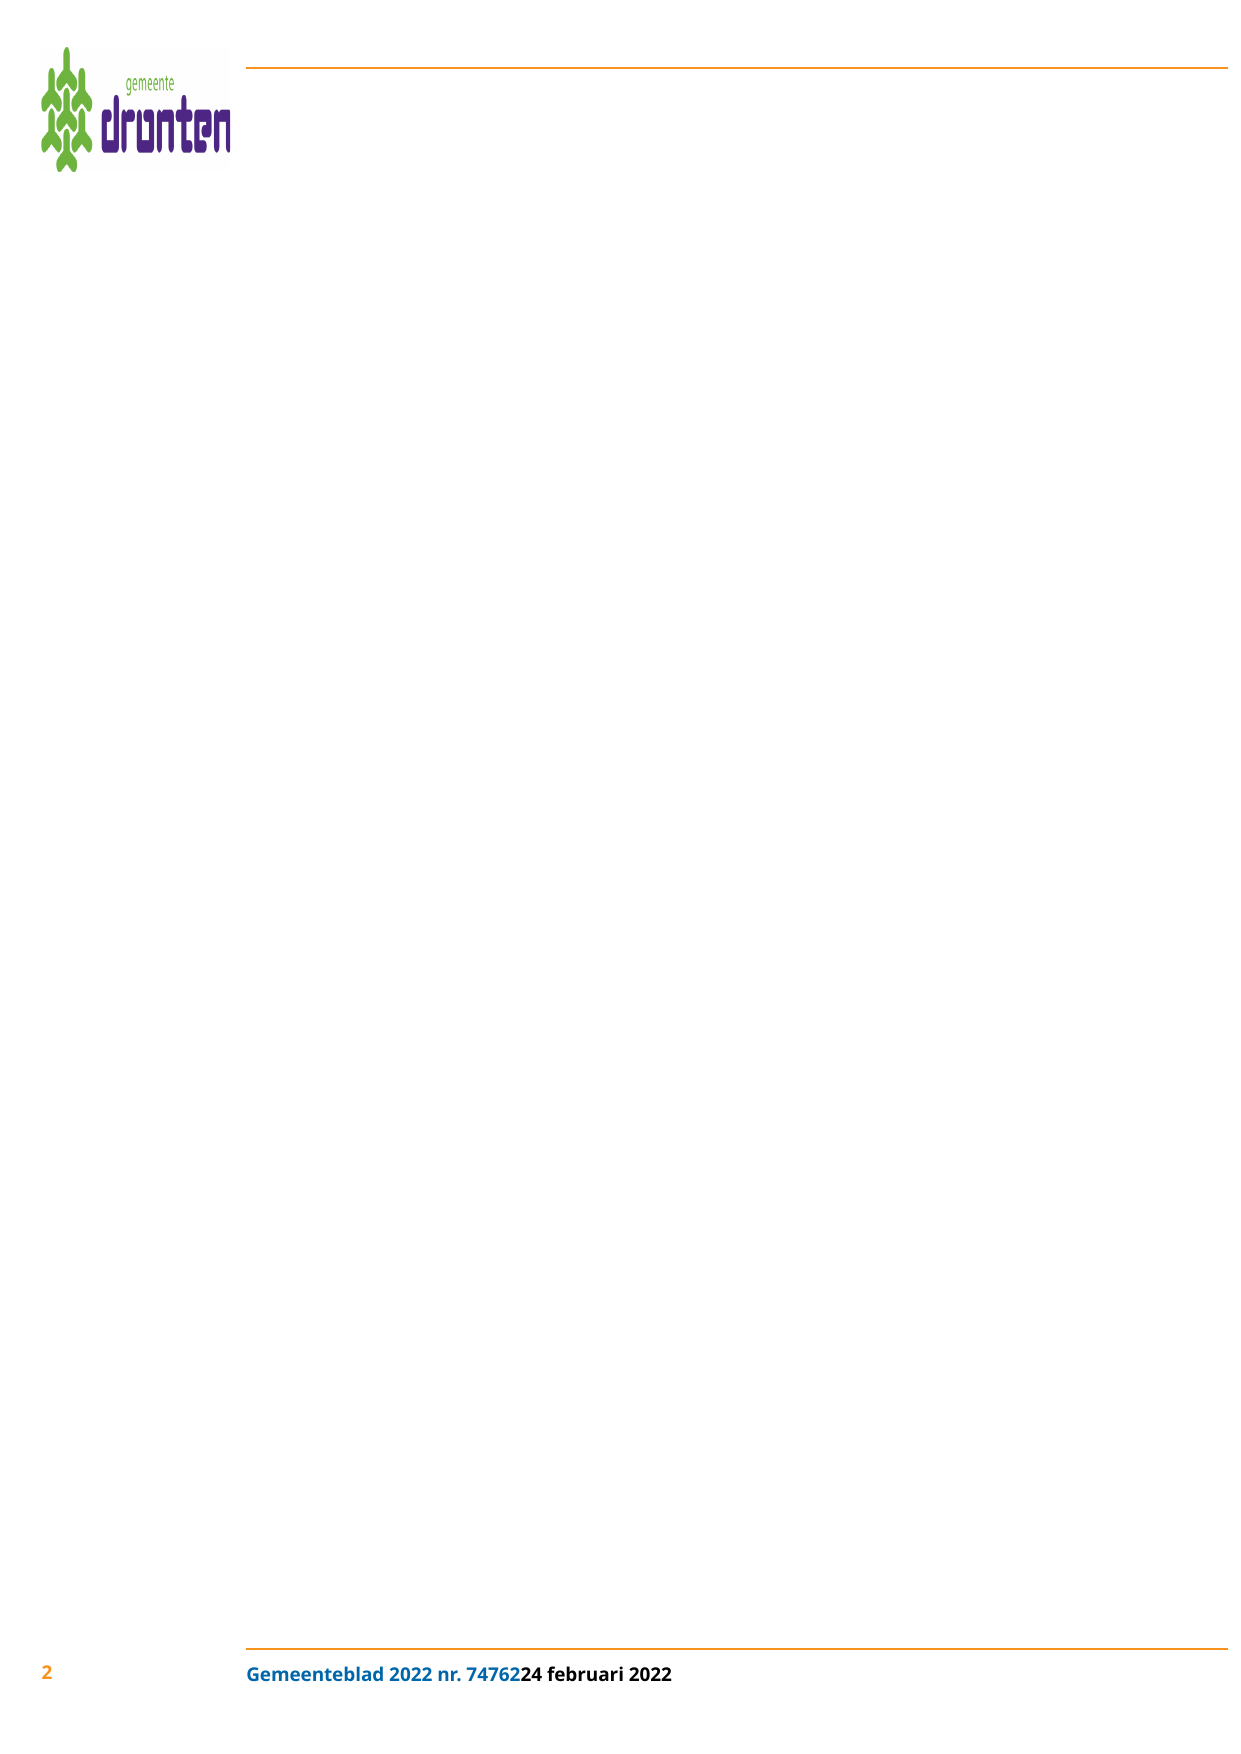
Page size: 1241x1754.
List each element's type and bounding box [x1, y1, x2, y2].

picture [41, 47, 231, 172]
